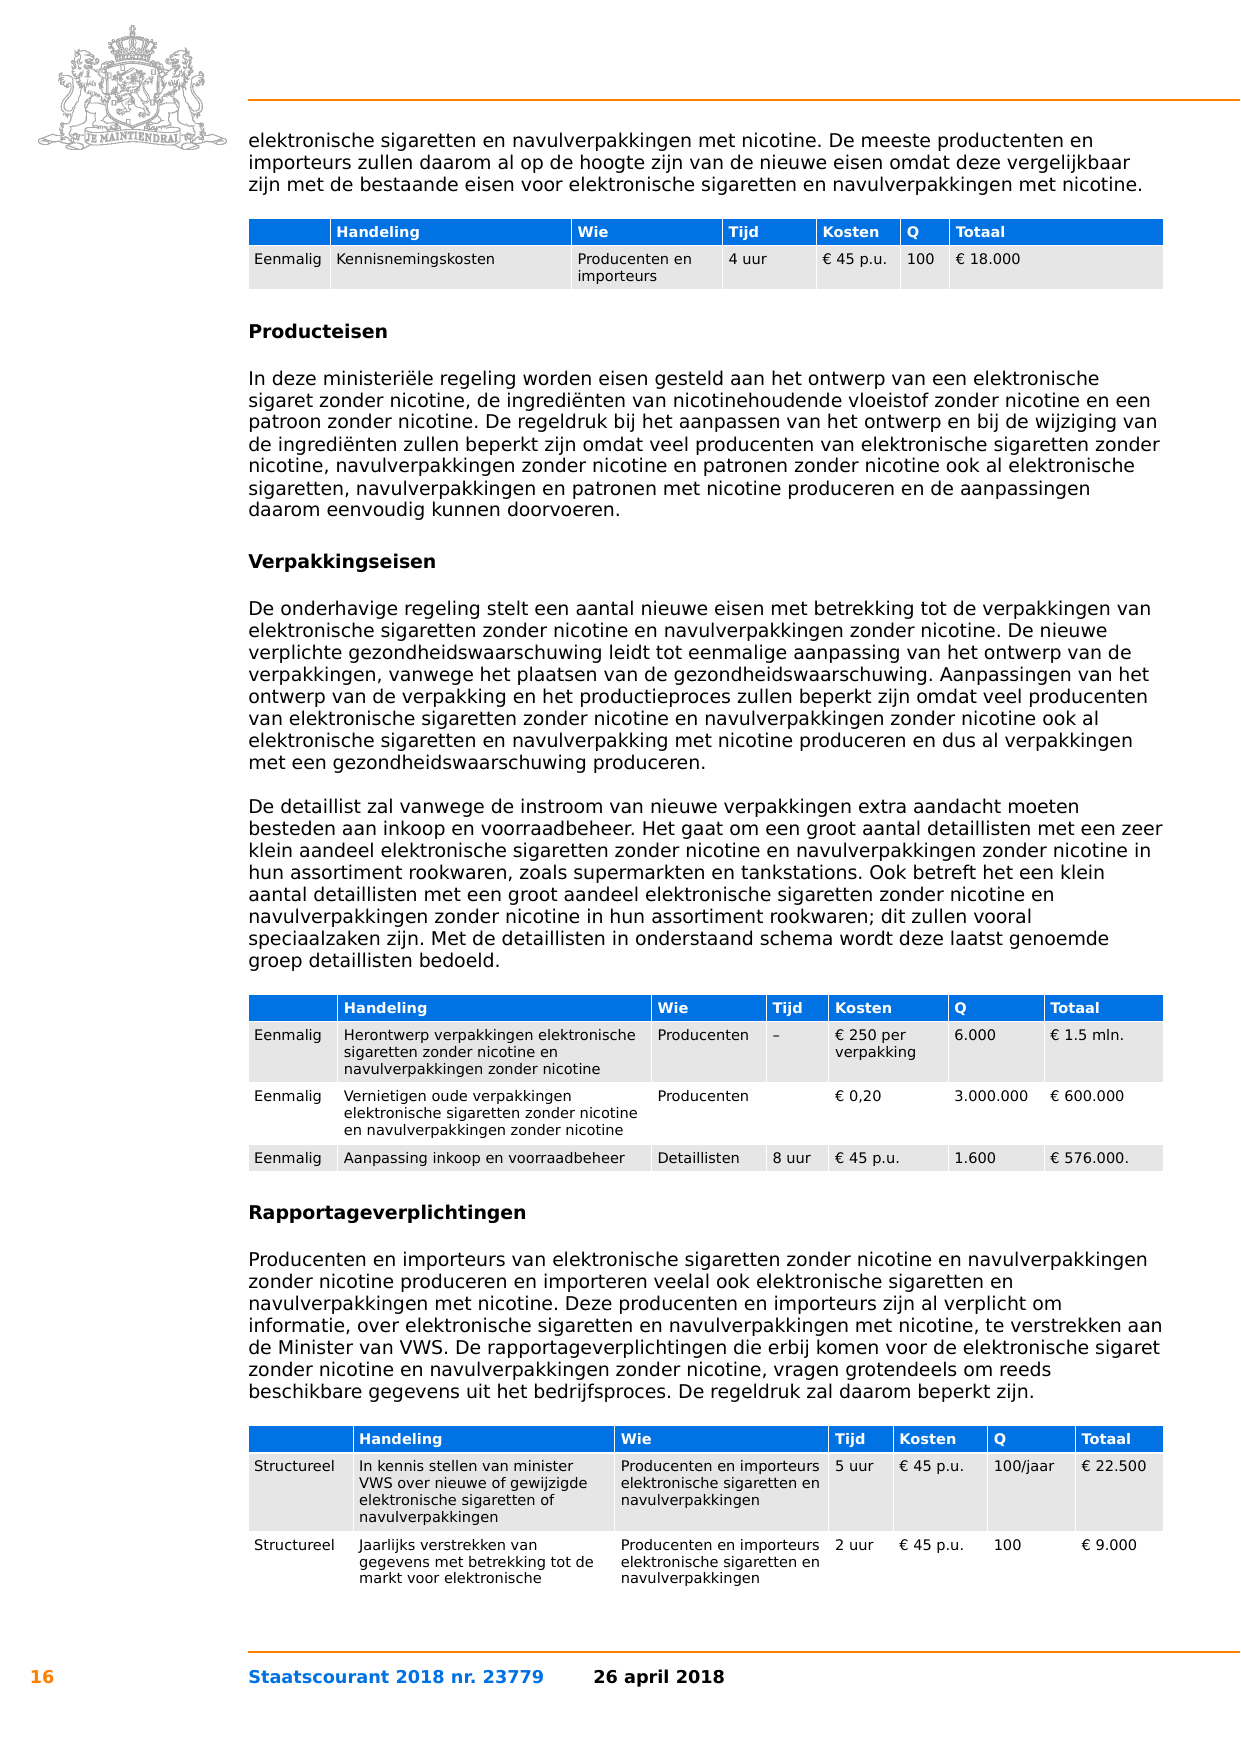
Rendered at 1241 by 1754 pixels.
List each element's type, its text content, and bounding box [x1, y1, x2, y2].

table_cell 4 uur [723, 246, 816, 289]
table_cell € 45 p.u. [894, 1532, 987, 1592]
table_header Q [901, 219, 949, 245]
table_cell € 9.000 [1076, 1532, 1163, 1592]
table_header [249, 1426, 353, 1452]
table_cell Detaillisten [652, 1145, 766, 1171]
table_cell Eenmalig [249, 1145, 337, 1171]
table_cell Producenten en importeurs elektronische sigaretten en navulverpakkingen [615, 1454, 828, 1531]
table_cell Vernietigen oude verpakkingen elektronische sigaretten zonder nicotine en navulverpakkingen zonder nicotine [338, 1084, 651, 1144]
subtitle Verpakkingseisen [248, 551, 1163, 573]
table_cell Producenten [652, 1084, 766, 1144]
table_cell Producenten en importeurs elektronische sigaretten en navulverpakkingen [615, 1532, 828, 1592]
table_cell € 45 p.u. [894, 1454, 987, 1531]
table_cell 8 uur [767, 1145, 828, 1171]
table_header Kosten [817, 219, 900, 245]
table_cell 100 [901, 246, 949, 289]
table_cell Eenmalig [249, 246, 330, 289]
picture [38, 25, 227, 150]
table_cell Structureel [249, 1454, 353, 1531]
table_header Totaal [950, 219, 1163, 245]
table_cell Kennisnemingskosten [331, 246, 571, 289]
table_header Tijd [767, 995, 828, 1021]
table_header Tijd [829, 1426, 893, 1452]
table_cell € 250 per verpakking [829, 1022, 948, 1082]
table_cell 6.000 [949, 1022, 1044, 1082]
table_header Handeling [354, 1426, 614, 1452]
table_header Q [949, 995, 1044, 1021]
table_cell € 45 p.u. [817, 246, 900, 289]
table_cell Producenten en importeurs [572, 246, 722, 289]
table_cell 5 uur [829, 1454, 893, 1531]
table_header [249, 219, 330, 245]
table_cell € 0,20 [829, 1084, 948, 1144]
table_cell € 576.000. [1045, 1145, 1163, 1171]
table_header Kosten [829, 995, 948, 1021]
table_cell € 45 p.u. [829, 1145, 948, 1171]
subtitle Rapportageverplichtingen [248, 1202, 1163, 1224]
table_cell In kennis stellen van minister VWS over nieuwe of gewijzigde elektronische sigaretten of navulverpakkingen [354, 1454, 614, 1531]
table_cell Herontwerp verpakkingen elektronische sigaretten zonder nicotine en navulverpakkingen zonder nicotine [338, 1022, 651, 1082]
table_header Wie [572, 219, 722, 245]
table_header Kosten [894, 1426, 987, 1452]
table_header Tijd [723, 219, 816, 245]
table_cell – [767, 1022, 828, 1082]
table_header Handeling [331, 219, 571, 245]
table_header Totaal [1076, 1426, 1163, 1452]
table_cell Producenten [652, 1022, 766, 1082]
table_cell € 600.000 [1045, 1084, 1163, 1144]
table_header Handeling [338, 995, 651, 1021]
table_cell Structureel [249, 1532, 353, 1592]
table_cell € 18.000 [950, 246, 1163, 289]
table_cell Eenmalig [249, 1084, 337, 1144]
table_cell 3.000.000 [949, 1084, 1044, 1144]
text De onderhavige regeling stelt een aantal nieuwe eisen met betrekking tot de verpakkingen van elektronische sigaretten zonder nicotine en navulverpakkingen zonder nicotine. De nieuwe verplichte gezondheidswaarschuwing leidt tot eenmalige aanpassing van het ontwerp van de verpakkingen, vanwege het plaatsen van de gezondheidswaarschuwing. Aanpassingen van het ontwerp van de verpakking en het productieproces zullen beperkt zijn omdat veel producenten van elektronische sigaretten zonder nicotine en navulverpakkingen zonder nicotine ook al elektronische sigaretten en navulverpakking met nicotine produceren en dus al verpakkingen met een gezondheidswaarschuwing produceren. [248, 598, 1163, 774]
table_header Wie [615, 1426, 828, 1452]
table_header Q [988, 1426, 1075, 1452]
table_cell 100/jaar [988, 1454, 1075, 1531]
table_cell 100 [988, 1532, 1075, 1592]
table_cell € 22.500 [1076, 1454, 1163, 1531]
text In deze ministeriële regeling worden eisen gesteld aan het ontwerp van een elektronische sigaret zonder nicotine, de ingrediënten van nicotinehoudende vloeistof zonder nicotine en een patroon zonder nicotine. De regeldruk bij het aanpassen van het ontwerp en bij de wijziging van de ingrediënten zullen beperkt zijn omdat veel producenten van elektronische sigaretten zonder nicotine, navulverpakkingen zonder nicotine en patronen zonder nicotine ook al elektronische sigaretten, navulverpakkingen en patronen met nicotine produceren en de aanpassingen daarom eenvoudig kunnen doorvoeren. [248, 367, 1163, 521]
table_cell Jaarlijks verstrekken van gegevens met betrekking tot de markt voor elektronische [354, 1532, 614, 1592]
table_header [249, 995, 337, 1021]
table_cell Eenmalig [249, 1022, 337, 1082]
text De detaillist zal vanwege de instroom van nieuwe verpakkingen extra aandacht moeten besteden aan inkoop en voorraadbeheer. Het gaat om een groot aantal detaillisten met een zeer klein aandeel elektronische sigaretten zonder nicotine en navulverpakkingen zonder nicotine in hun assortiment rookwaren, zoals supermarkten en tankstations. Ook betreft het een klein aantal detaillisten met een groot aandeel elektronische sigaretten zonder nicotine en navulverpakkingen zonder nicotine in hun assortiment rookwaren; dit zullen vooral speciaalzaken zijn. Met de detaillisten in onderstaand schema wordt deze laatst genoemde groep detaillisten bedoeld. [248, 796, 1163, 972]
table_cell Aanpassing inkoop en voorraadbeheer [338, 1145, 651, 1171]
table_cell 2 uur [829, 1532, 893, 1592]
table_cell € 1.5 mln. [1045, 1022, 1163, 1082]
text Producenten en importeurs van elektronische sigaretten zonder nicotine en navulverpakkingen zonder nicotine produceren en importeren veelal ook elektronische sigaretten en navulverpakkingen met nicotine. Deze producenten en importeurs zijn al verplicht om informatie, over elektronische sigaretten en navulverpakkingen met nicotine, te verstrekken aan de Minister van VWS. De rapportageverplichtingen die erbij komen voor de elektronische sigaret zonder nicotine en navulverpakkingen zonder nicotine, vragen grotendeels om reeds beschikbare gegevens uit het bedrijfsproces. De regeldruk zal daarom beperkt zijn. [248, 1249, 1163, 1403]
subtitle Producteisen [248, 321, 1163, 342]
table_header Totaal [1045, 995, 1163, 1021]
table_header Wie [652, 995, 766, 1021]
text elektronische sigaretten en navulverpakkingen met nicotine. De meeste productenten en importeurs zullen daarom al op de hoogte zijn van de nieuwe eisen omdat deze vergelijkbaar zijn met de bestaande eisen voor elektronische sigaretten en navulverpakkingen met nicotine. [248, 130, 1163, 196]
table_cell 1.600 [949, 1145, 1044, 1171]
table_cell [767, 1084, 828, 1144]
